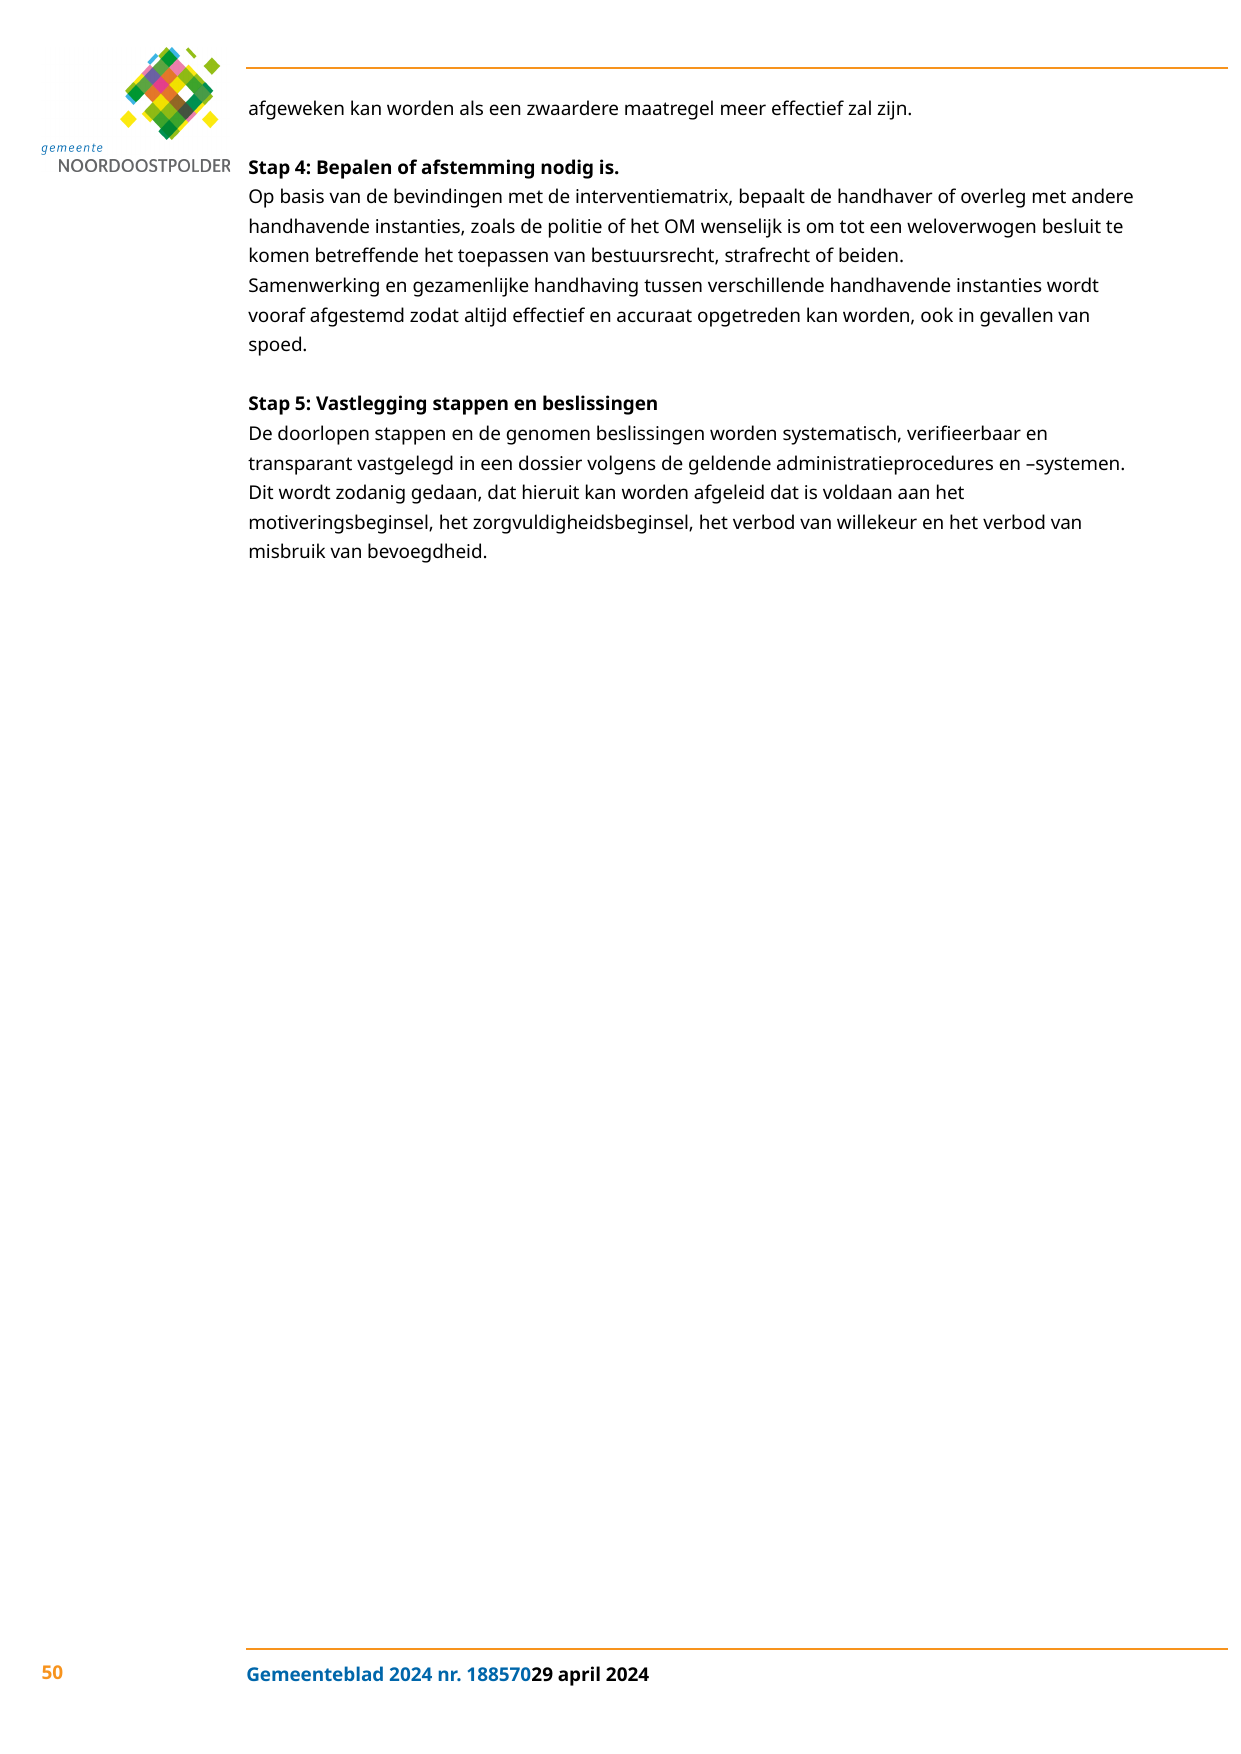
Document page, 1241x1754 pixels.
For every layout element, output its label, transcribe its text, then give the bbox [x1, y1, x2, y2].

text afgeweken kan worden als een zwaardere maatregel meer effectief zal zijn. [248, 95, 1152, 121]
text Stap 5: Vastlegging stappen en beslissingen [248, 391, 1152, 416]
text Samenwerking en gezamenlijke handhaving tussen verschillende handhavende instanties wordt vooraf afgestemd zodat altijd effectief en accuraat opgetreden kan worden, ook in gevallen van spoed. [248, 272, 1152, 357]
text Stap 4: Bepalen of afstemming nodig is. [248, 154, 1152, 180]
text De doorlopen stappen en de genomen beslissingen worden systematisch, verifieerbaar en transparant vastgelegd in een dossier volgens de geldende administratieprocedures en –systemen. Dit wordt zodanig gedaan, dat hieruit kan worden afgeleid dat is voldaan aan het motiveringsbeginsel, het zorgvuldigheidsbeginsel, het verbod van willekeur en het verbod van misbruik van bevoegdheid. [248, 420, 1152, 564]
text Op basis van de bevindingen met de interventiematrix, bepaalt de handhaver of overleg met andere handhavende instanties, zoals de politie of het OM wenselijk is om tot een weloverwogen besluit te komen betreffende het toepassen van bestuursrecht, strafrecht of beiden. [248, 183, 1152, 268]
picture [41, 47, 231, 172]
